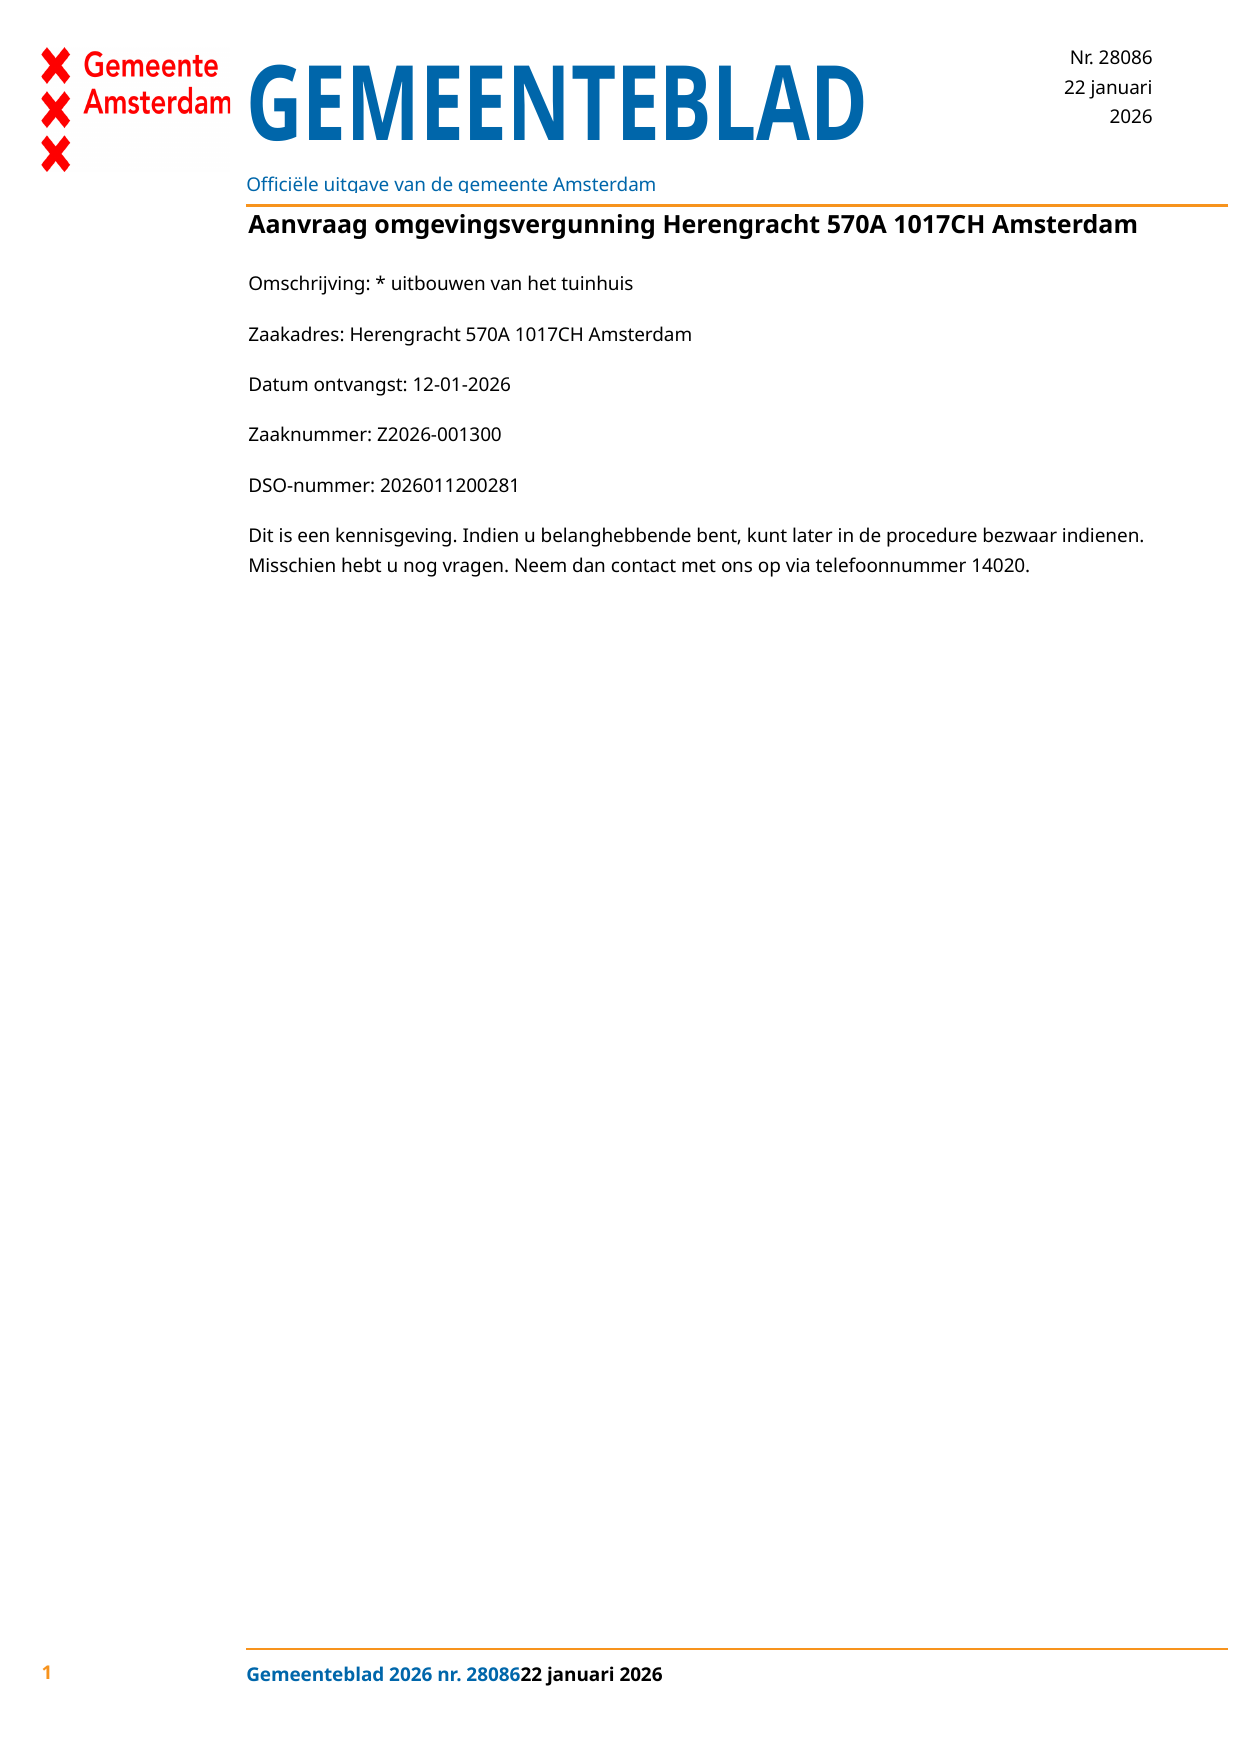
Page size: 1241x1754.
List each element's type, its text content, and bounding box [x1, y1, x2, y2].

text Dit is een kennisgeving. Indien u belanghebbende bent, kunt later in de procedure bezwaar indienen. Misschien hebt u nog vragen. Neem dan contact met ons op via telefoonnummer 14020. [248, 522, 1152, 578]
text Aanvraag omgevingsvergunning Herengracht 570A 1017CH Amsterdam [248, 207, 1152, 241]
picture [41, 47, 231, 172]
text DSO-nummer: 2026011200281 [248, 472, 1152, 498]
text Zaakadres: Herengracht 570A 1017CH Amsterdam [248, 321, 1152, 346]
text Datum ontvangst: 12-01-2026 [248, 371, 1152, 397]
text Omschrijving: * uitbouwen van het tuinhuis [248, 270, 1152, 296]
text Zaaknummer: Z2026-001300 [248, 422, 1152, 447]
